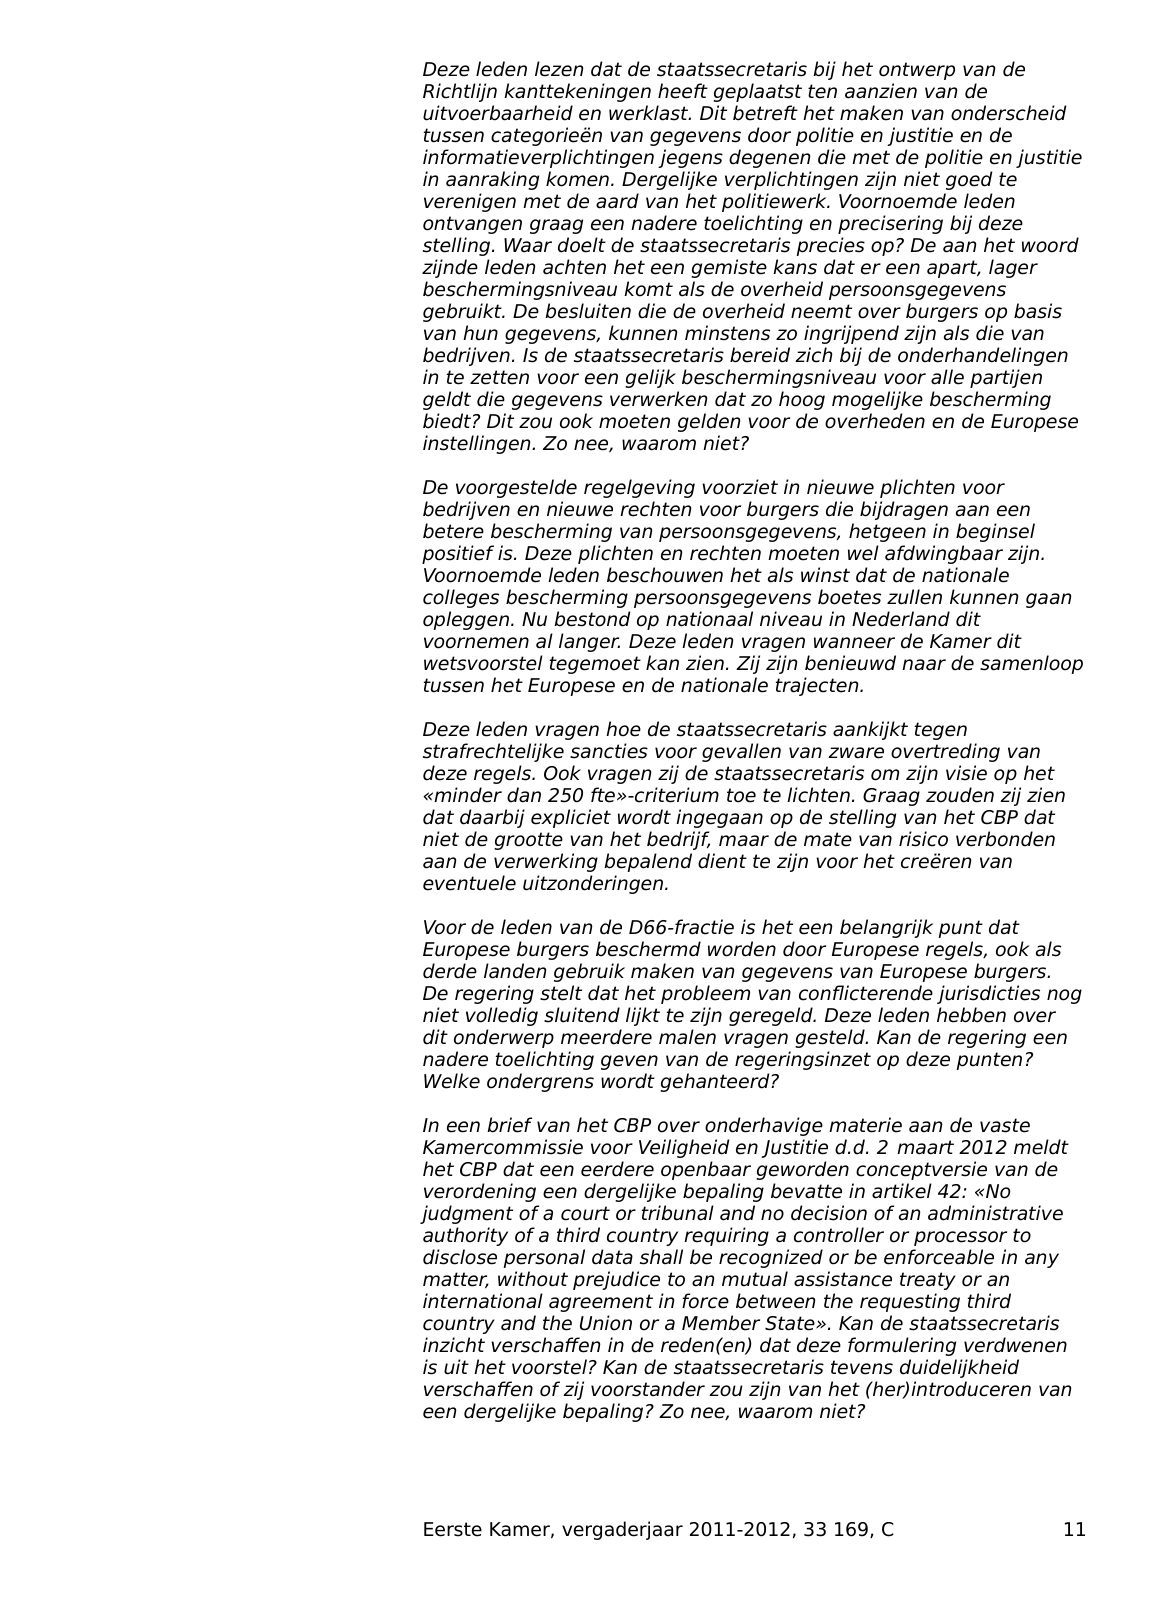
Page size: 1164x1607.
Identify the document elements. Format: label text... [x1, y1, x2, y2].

text Deze leden vragen hoe de staatssecretaris aankijkt tegen strafrechtelijke sancties voor gevallen van zware overtreding van deze regels. Ook vragen zij de staatssecretaris om zijn visie op het «minder dan 250 fte»-criterium toe te lichten. Graag zouden zij zien dat daarbij expliciet wordt ingegaan op de stelling van het CBP dat niet de grootte van het bedrijf, maar de mate van risico verbonden aan de verwerking bepalend dient te zijn voor het creëren van eventuele uitzonderingen. [422, 719, 1087, 895]
text In een brief van het CBP over onderhavige materie aan de vaste Kamercommissie voor Veiligheid en Justitie d.d. 2 maart 2012 meldt het CBP dat een eerdere openbaar geworden conceptversie van de verordening een dergelijke bepaling bevatte in artikel 42: «No judgment of a court or tribunal and no decision of an administrative authority of a third country requiring a controller or processor to disclose personal data shall be recognized or be enforceable in any matter, without prejudice to an mutual assistance treaty or an international agreement in force between the requesting third country and the Union or a Member State». Kan de staatssecretaris inzicht verschaffen in de reden(en) dat deze formulering verdwenen is uit het voorstel? Kan de staatssecretaris tevens duidelijkheid verschaffen of zij voorstander zou zijn van het (her)introduceren van een dergelijke bepaling? Zo nee, waarom niet? [422, 1115, 1087, 1423]
text De voorgestelde regelgeving voorziet in nieuwe plichten voor bedrijven en nieuwe rechten voor burgers die bijdragen aan een betere bescherming van persoonsgegevens, hetgeen in beginsel positief is. Deze plichten en rechten moeten wel afdwingbaar zijn. Voornoemde leden beschouwen het als winst dat de nationale colleges bescherming persoonsgegevens boetes zullen kunnen gaan opleggen. Nu bestond op nationaal niveau in Nederland dit voornemen al langer. Deze leden vragen wanneer de Kamer dit wetsvoorstel tegemoet kan zien. Zij zijn benieuwd naar de samenloop tussen het Europese en de nationale trajecten. [422, 477, 1087, 697]
text Deze leden lezen dat de staatssecretaris bij het ontwerp van de Richtlijn kanttekeningen heeft geplaatst ten aanzien van de uitvoerbaarheid en werklast. Dit betreft het maken van onderscheid tussen categorieën van gegevens door politie en justitie en de informatieverplichtingen jegens degenen die met de politie en justitie in aanraking komen. Dergelijke verplichtingen zijn niet goed te verenigen met de aard van het politiewerk. Voornoemde leden ontvangen graag een nadere toelichting en precisering bij deze stelling. Waar doelt de staatssecretaris precies op? De aan het woord zijnde leden achten het een gemiste kans dat er een apart, lager beschermingsniveau komt als de overheid persoonsgegevens gebruikt. De besluiten die de overheid neemt over burgers op basis van hun gegevens, kunnen minstens zo ingrijpend zijn als die van bedrijven. Is de staatssecretaris bereid zich bij de onderhandelingen in te zetten voor een gelijk beschermingsniveau voor alle partijen geldt die gegevens verwerken dat zo hoog mogelijke bescherming biedt? Dit zou ook moeten gelden voor de overheden en de Europese instellingen. Zo nee, waarom niet? [422, 59, 1087, 455]
text Voor de leden van de D66-fractie is het een belangrijk punt dat Europese burgers beschermd worden door Europese regels, ook als derde landen gebruik maken van gegevens van Europese burgers. De regering stelt dat het probleem van conflicterende jurisdicties nog niet volledig sluitend lijkt te zijn geregeld. Deze leden hebben over dit onderwerp meerdere malen vragen gesteld. Kan de regering een nadere toelichting geven van de regeringsinzet op deze punten? Welke ondergrens wordt gehanteerd? [422, 917, 1087, 1093]
